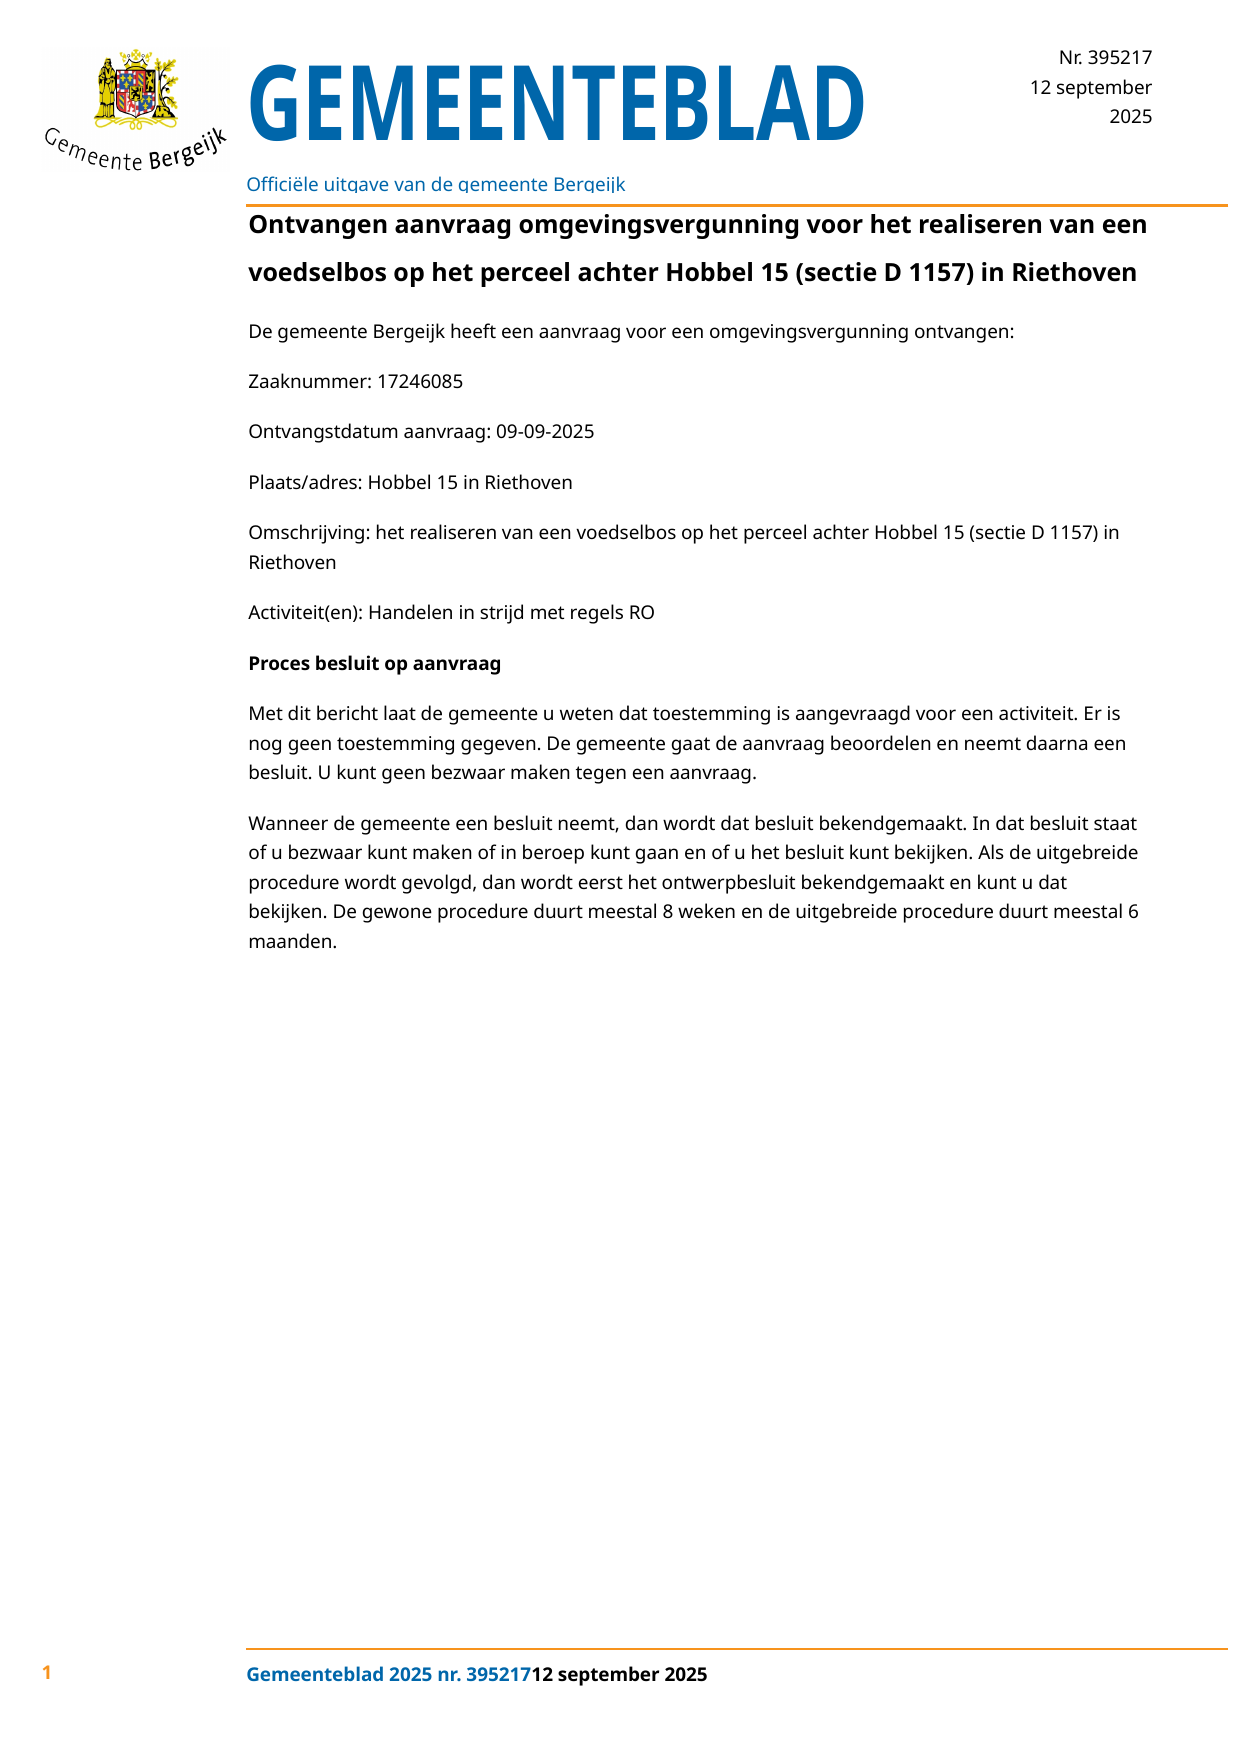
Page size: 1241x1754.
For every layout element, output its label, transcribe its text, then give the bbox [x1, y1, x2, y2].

text Plaats/adres: Hobbel 15 in Riethoven [248, 469, 1152, 495]
text Activiteit(en): Handelen in strijd met regels RO [248, 599, 1152, 625]
text Proces besluit op aanvraag [248, 650, 1152, 676]
text Zaaknummer: 17246085 [248, 368, 1152, 394]
text Ontvangen aanvraag omgevingsvergunning voor het realiseren van een voedselbos op het perceel achter Hobbel 15 (sectie D 1157) in Riethoven [248, 207, 1152, 288]
text Omschrijving: het realiseren van een voedselbos op het perceel achter Hobbel 15 (sectie D 1157) in Riethoven [248, 519, 1152, 575]
text Ontvangstdatum aanvraag: 09-09-2025 [248, 419, 1152, 444]
text Met dit bericht laat de gemeente u weten dat toestemming is aangevraagd voor een activiteit. Er is nog geen toestemming gegeven. De gemeente gaat de aanvraag beoordelen en neemt daarna een besluit. U kunt geen bezwaar maken tegen een aanvraag. [248, 700, 1152, 785]
text Wanneer de gemeente een besluit neemt, dan wordt dat besluit bekendgemaakt. In dat besluit staat of u bezwaar kunt maken of in beroep kunt gaan en of u het besluit kunt bekijken. Als de uitgebreide procedure wordt gevolgd, dan wordt eerst het ontwerpbesluit bekendgemaakt en kunt u dat bekijken. De gewone procedure duurt meestal 8 weken en de uitgebreide procedure duurt meestal 6 maanden. [248, 810, 1152, 954]
text De gemeente Bergeijk heeft een aanvraag voor een omgevingsvergunning ontvangen: [248, 318, 1152, 344]
picture [41, 47, 231, 172]
